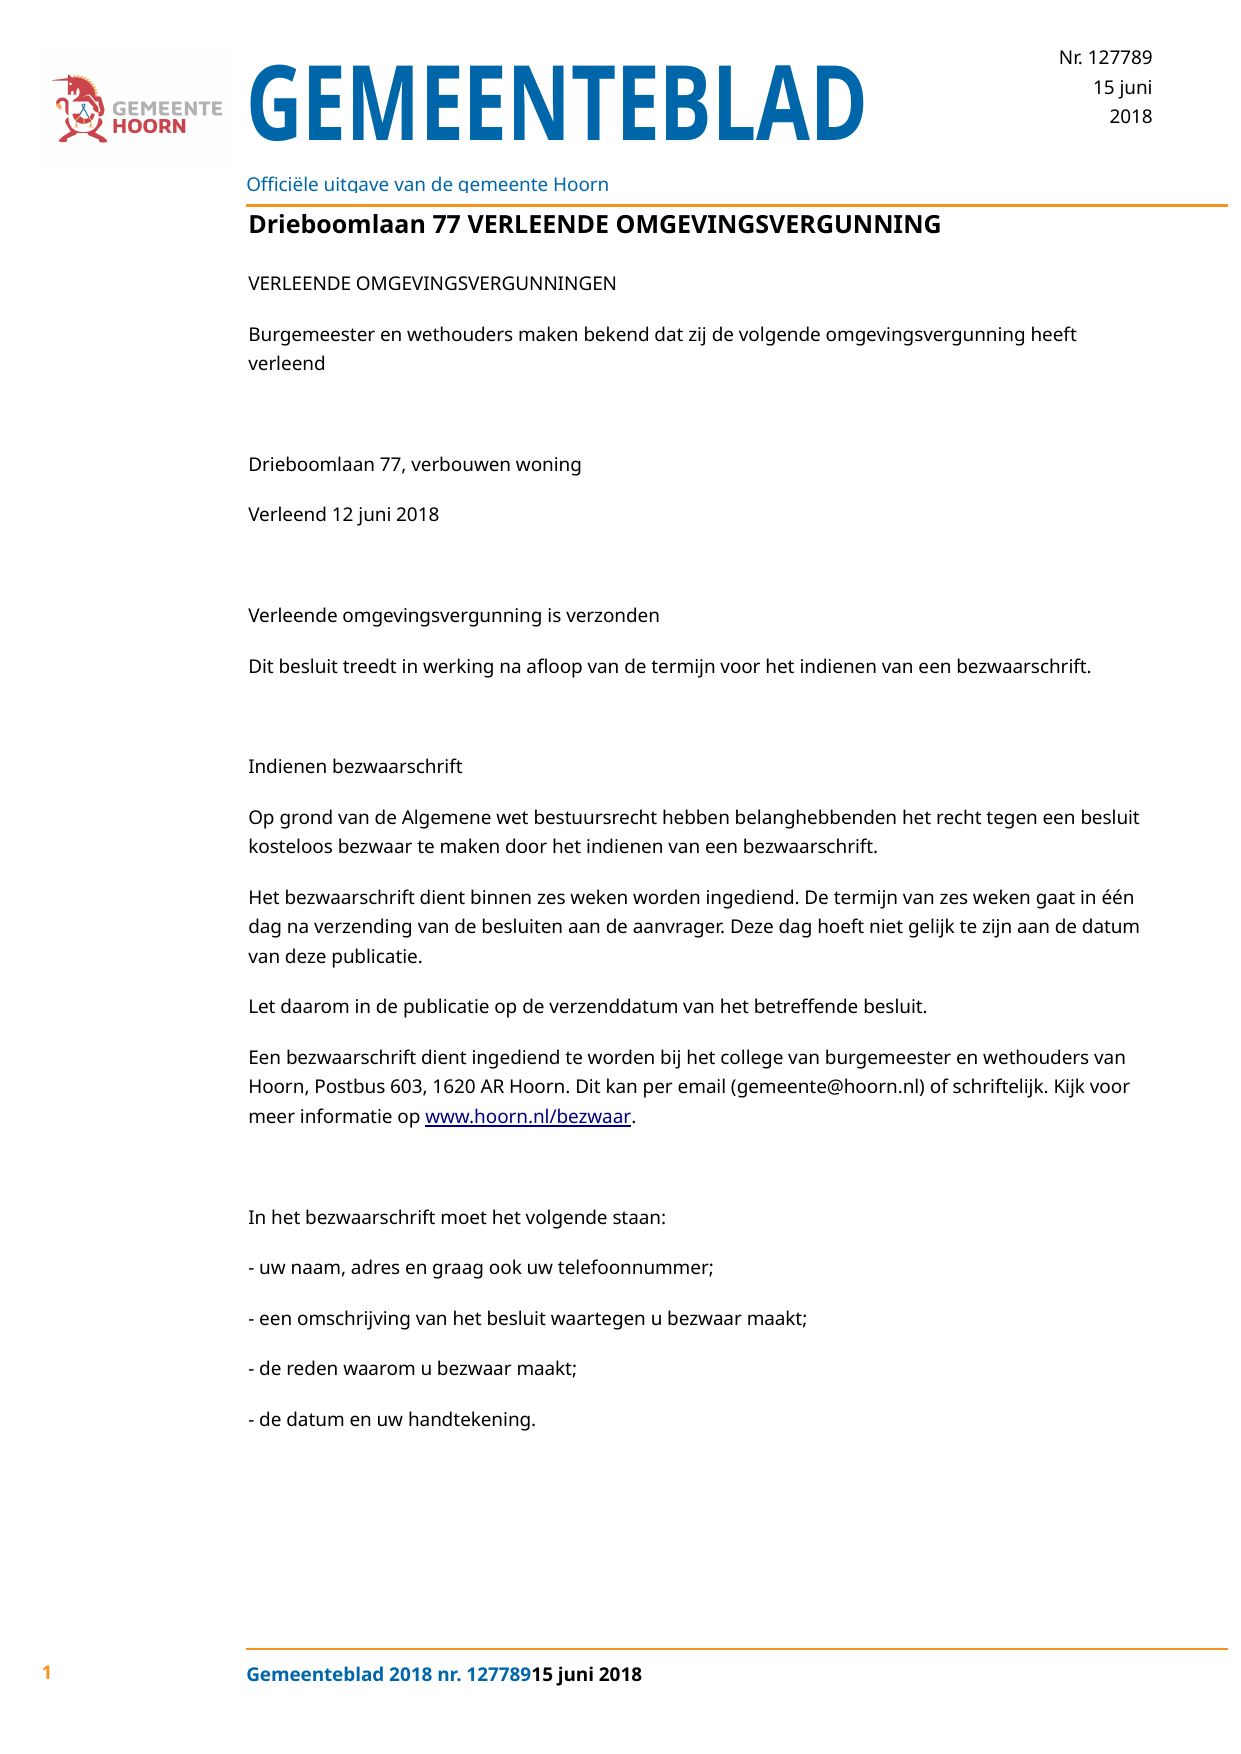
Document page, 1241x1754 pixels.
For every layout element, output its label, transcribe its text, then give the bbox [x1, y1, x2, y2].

text Op grond van de Algemene wet bestuursrecht hebben belanghebbenden het recht tegen een besluit kosteloos bezwaar te maken door het indienen van een bezwaarschrift. [248, 804, 1152, 859]
text Let daarom in de publicatie op de verzenddatum van het betreffende besluit. [248, 994, 1152, 1019]
text Drieboomlaan 77 VERLEENDE OMGEVINGSVERGUNNING [248, 207, 1152, 241]
text - de reden waarom u bezwaar maakt; [248, 1355, 1152, 1381]
text Drieboomlaan 77, verbouwen woning [248, 451, 1152, 477]
picture [41, 47, 231, 172]
text Verleende omgevingsvergunning is verzonden [248, 602, 1152, 628]
text Indienen bezwaarschrift [248, 754, 1152, 779]
text - de datum en uw handtekening. [248, 1406, 1152, 1431]
text VERLEENDE OMGEVINGSVERGUNNINGEN [248, 270, 1152, 296]
text In het bezwaarschrift moet het volgende staan: [248, 1204, 1152, 1230]
text Dit besluit treedt in werking na afloop van de termijn voor het indienen van een bezwaarschrift. [248, 653, 1152, 678]
text - een omschrijving van het besluit waartegen u bezwaar maakt; [248, 1305, 1152, 1331]
text Het bezwaarschrift dient binnen zes weken worden ingediend. De termijn van zes weken gaat in één dag na verzending van de besluiten aan de aanvrager. Deze dag hoeft niet gelijk te zijn aan de datum van deze publicatie. [248, 884, 1152, 969]
text Verleend 12 juni 2018 [248, 502, 1152, 527]
text Burgemeester en wethouders maken bekend dat zij de volgende omgevingsvergunning heeft verleend [248, 321, 1152, 376]
text - uw naam, adres en graag ook uw telefoonnummer; [248, 1254, 1152, 1280]
text Een bezwaarschrift dient ingediend te worden bij het college van burgemeester en wethouders van Hoorn, Postbus 603, 1620 AR Hoorn. Dit kan per email (gemeente@hoorn.nl) of schriftelijk. Kijk voor meer informatie op www.hoorn.nl/bezwaar. [248, 1044, 1152, 1129]
